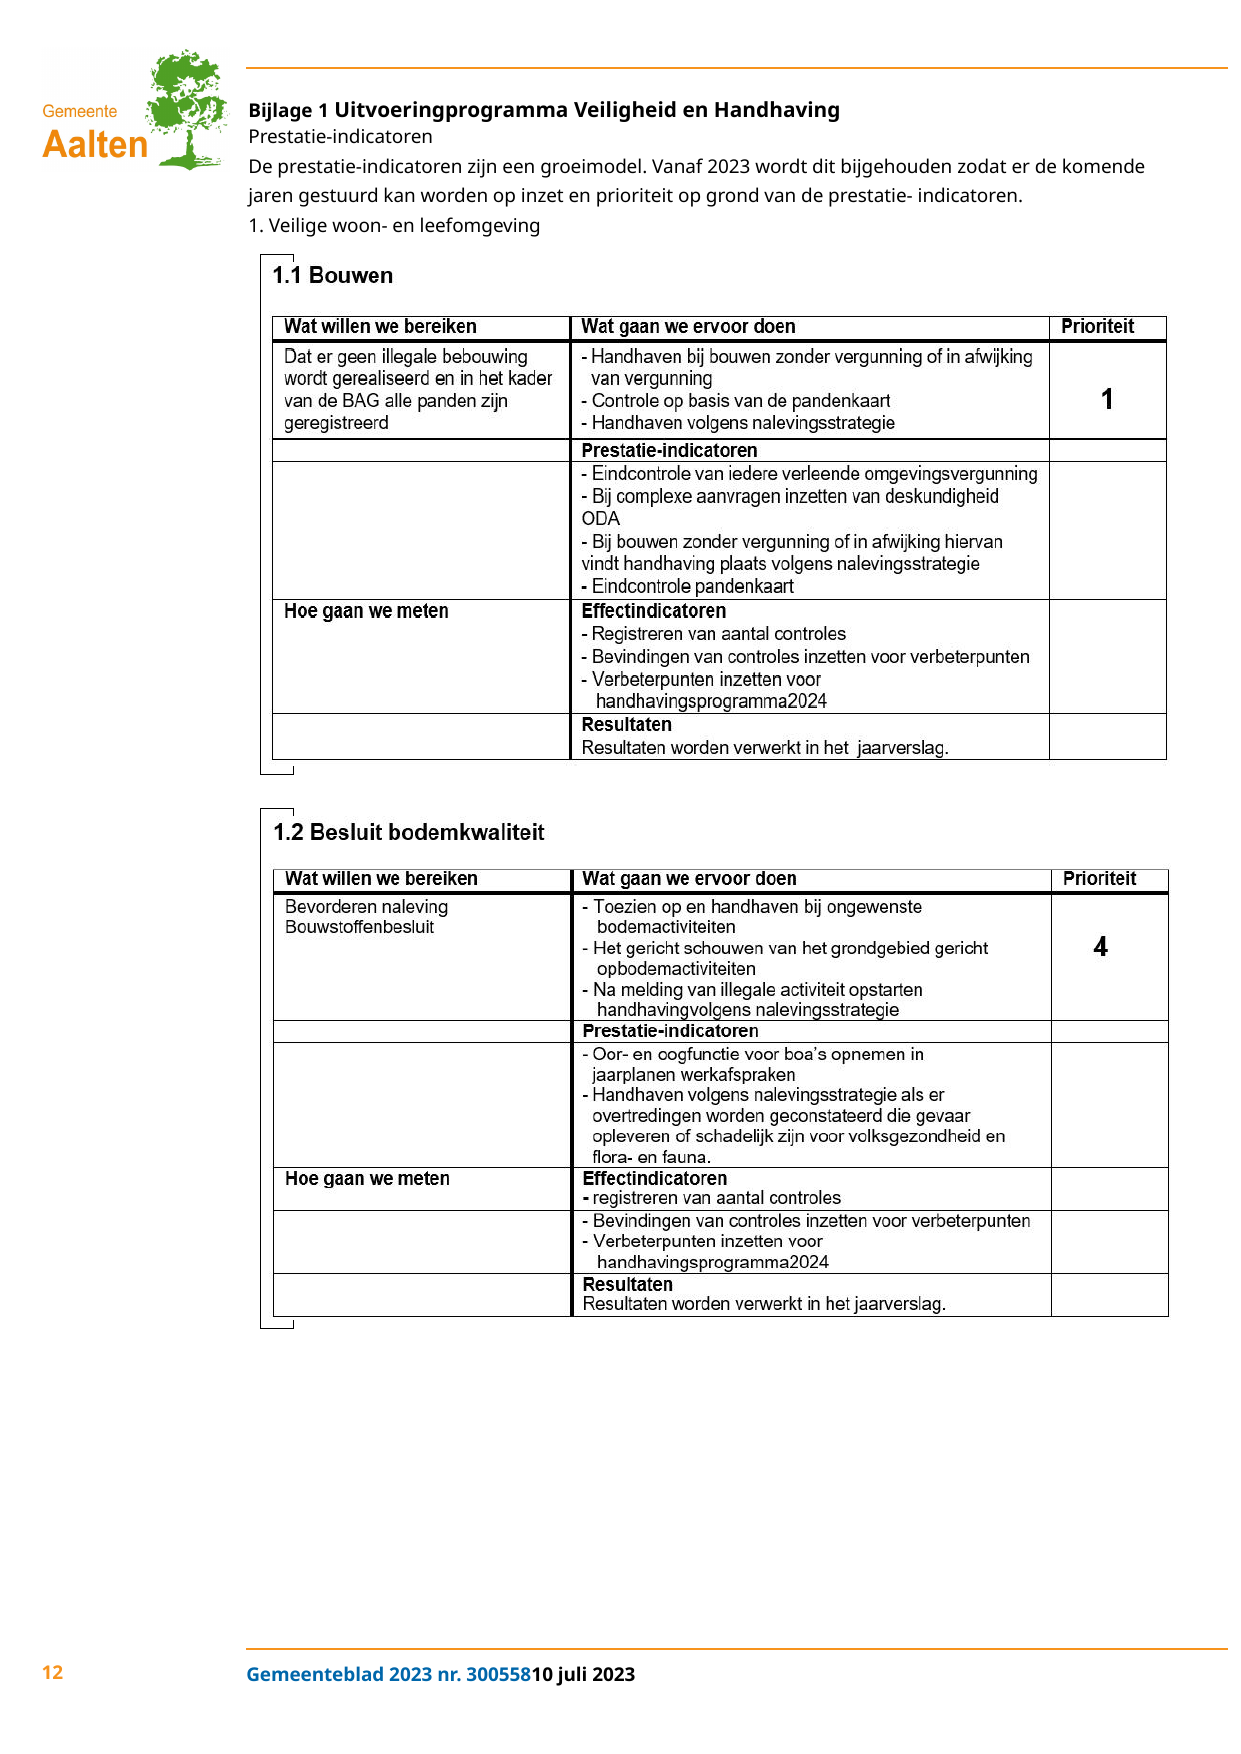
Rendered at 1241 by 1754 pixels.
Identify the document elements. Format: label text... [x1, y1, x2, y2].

picture [268, 262, 1173, 766]
text Prestatie-indicatoren [248, 123, 1152, 149]
text 1. Veilige woon- en leefomgeving [248, 212, 1152, 238]
picture [41, 47, 231, 172]
picture [268, 816, 1173, 1320]
text De prestatie-indicatoren zijn een groeimodel. Vanaf 2023 wordt dit bijgehouden zodat er de komende jaren gestuurd kan worden op inzet en prioriteit op grond van de prestatie- indicatoren. [248, 153, 1152, 208]
text Bijlage 1 Uitvoeringprogramma Veiligheid en Handhaving [248, 95, 1152, 123]
